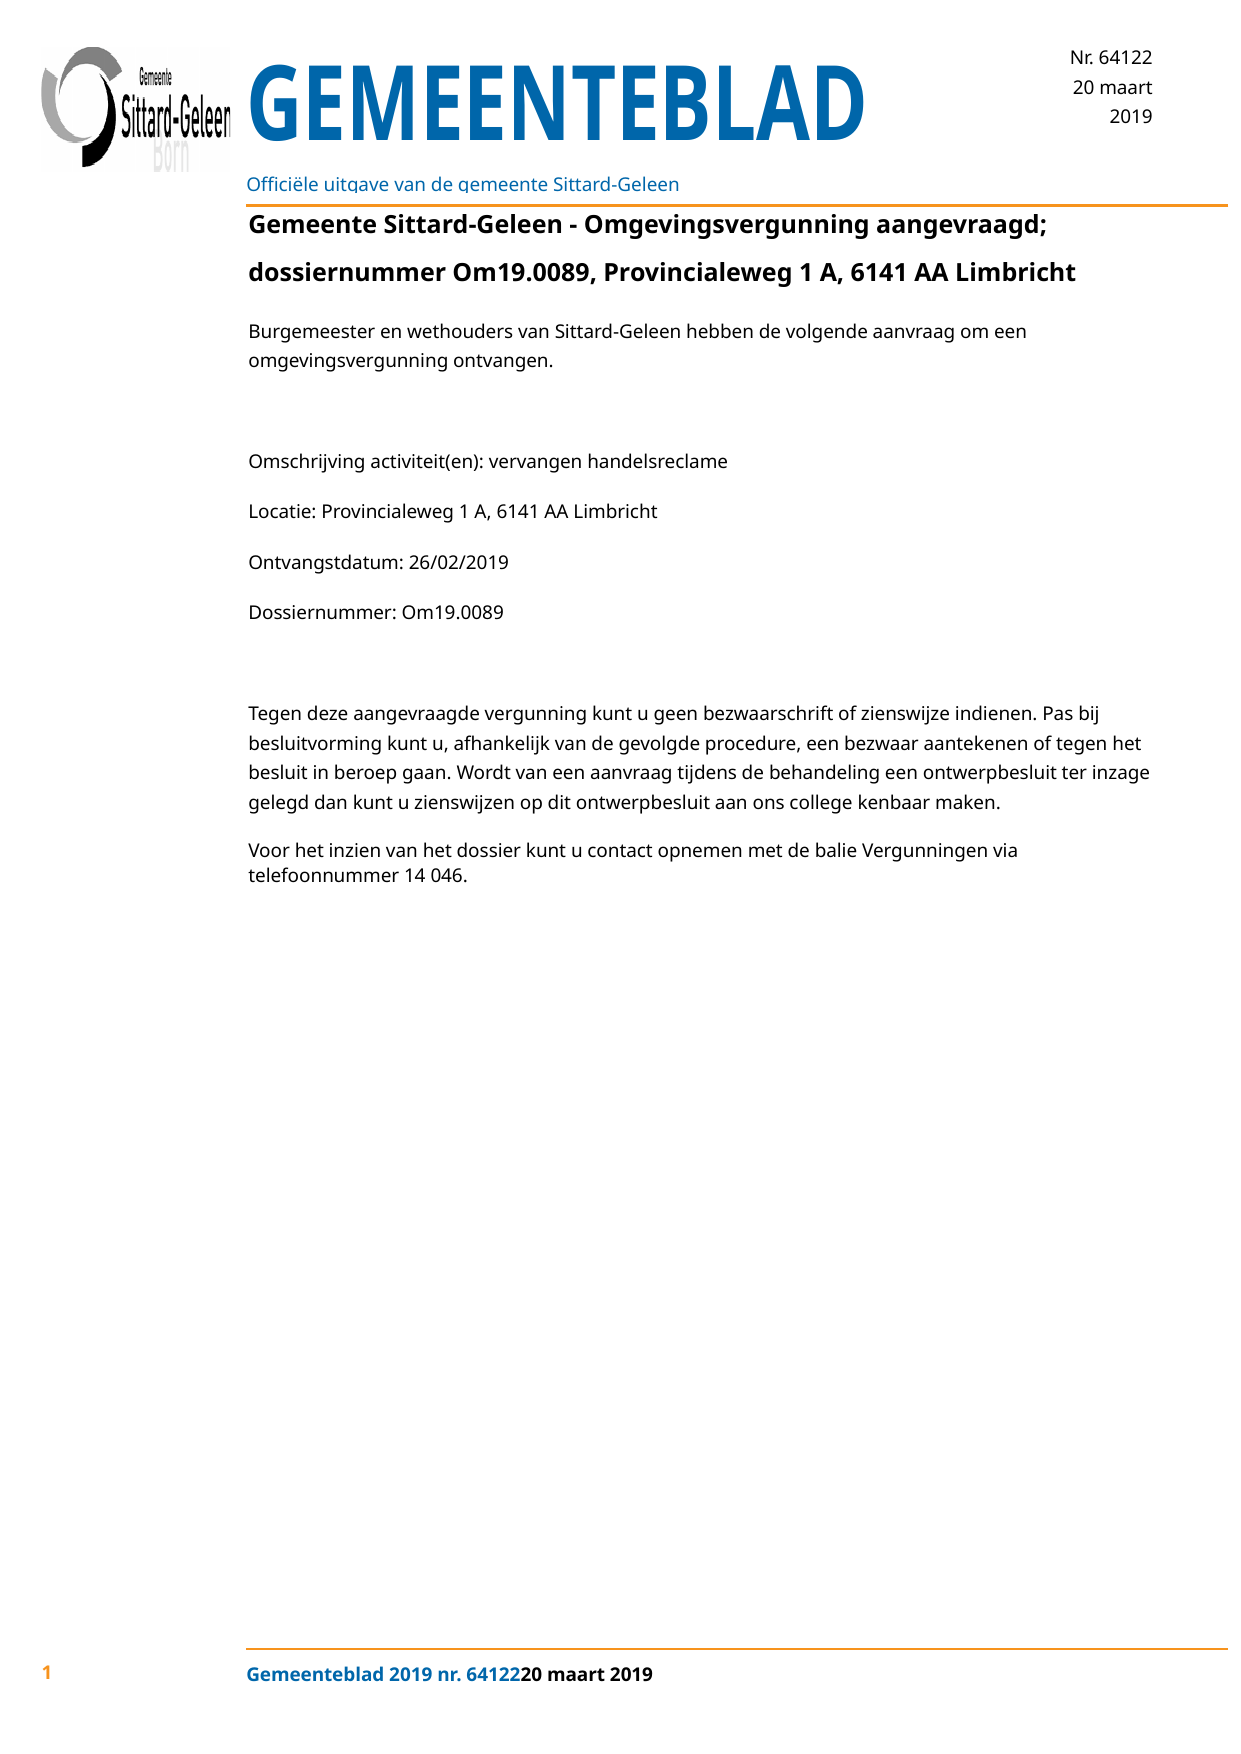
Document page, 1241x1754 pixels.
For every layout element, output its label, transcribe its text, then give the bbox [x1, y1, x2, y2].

text Omschrijving activiteit(en): vervangen handelsreclame [248, 448, 1152, 474]
text Dossiernummer: Om19.0089 [248, 599, 1152, 625]
text Ontvangstdatum: 26/02/2019 [248, 549, 1152, 575]
text Gemeente Sittard-Geleen - Omgevingsvergunning aangevraagd; dossiernummer Om19.0089, Provincialeweg 1 A, 6141 AA Limbricht [248, 207, 1152, 288]
picture [41, 47, 231, 172]
text Locatie: Provincialeweg 1 A, 6141 AA Limbricht [248, 499, 1152, 524]
text Burgemeester en wethouders van Sittard-Geleen hebben de volgende aanvraag om een omgevingsvergunning ontvangen. [248, 318, 1152, 373]
text Voor het inzien van het dossier kunt u contact opnemen met de balie Vergunningen via telefoonnummer 14 046. [248, 837, 1152, 888]
text Tegen deze aangevraagde vergunning kunt u geen bezwaarschrift of zienswijze indienen. Pas bij besluitvorming kunt u, afhankelijk van de gevolgde procedure, een bezwaar aantekenen of tegen het besluit in beroep gaan. Wordt van een aanvraag tijdens de behandeling een ontwerpbesluit ter inzage gelegd dan kunt u zienswijzen op dit ontwerpbesluit aan ons college kenbaar maken. [248, 700, 1152, 815]
